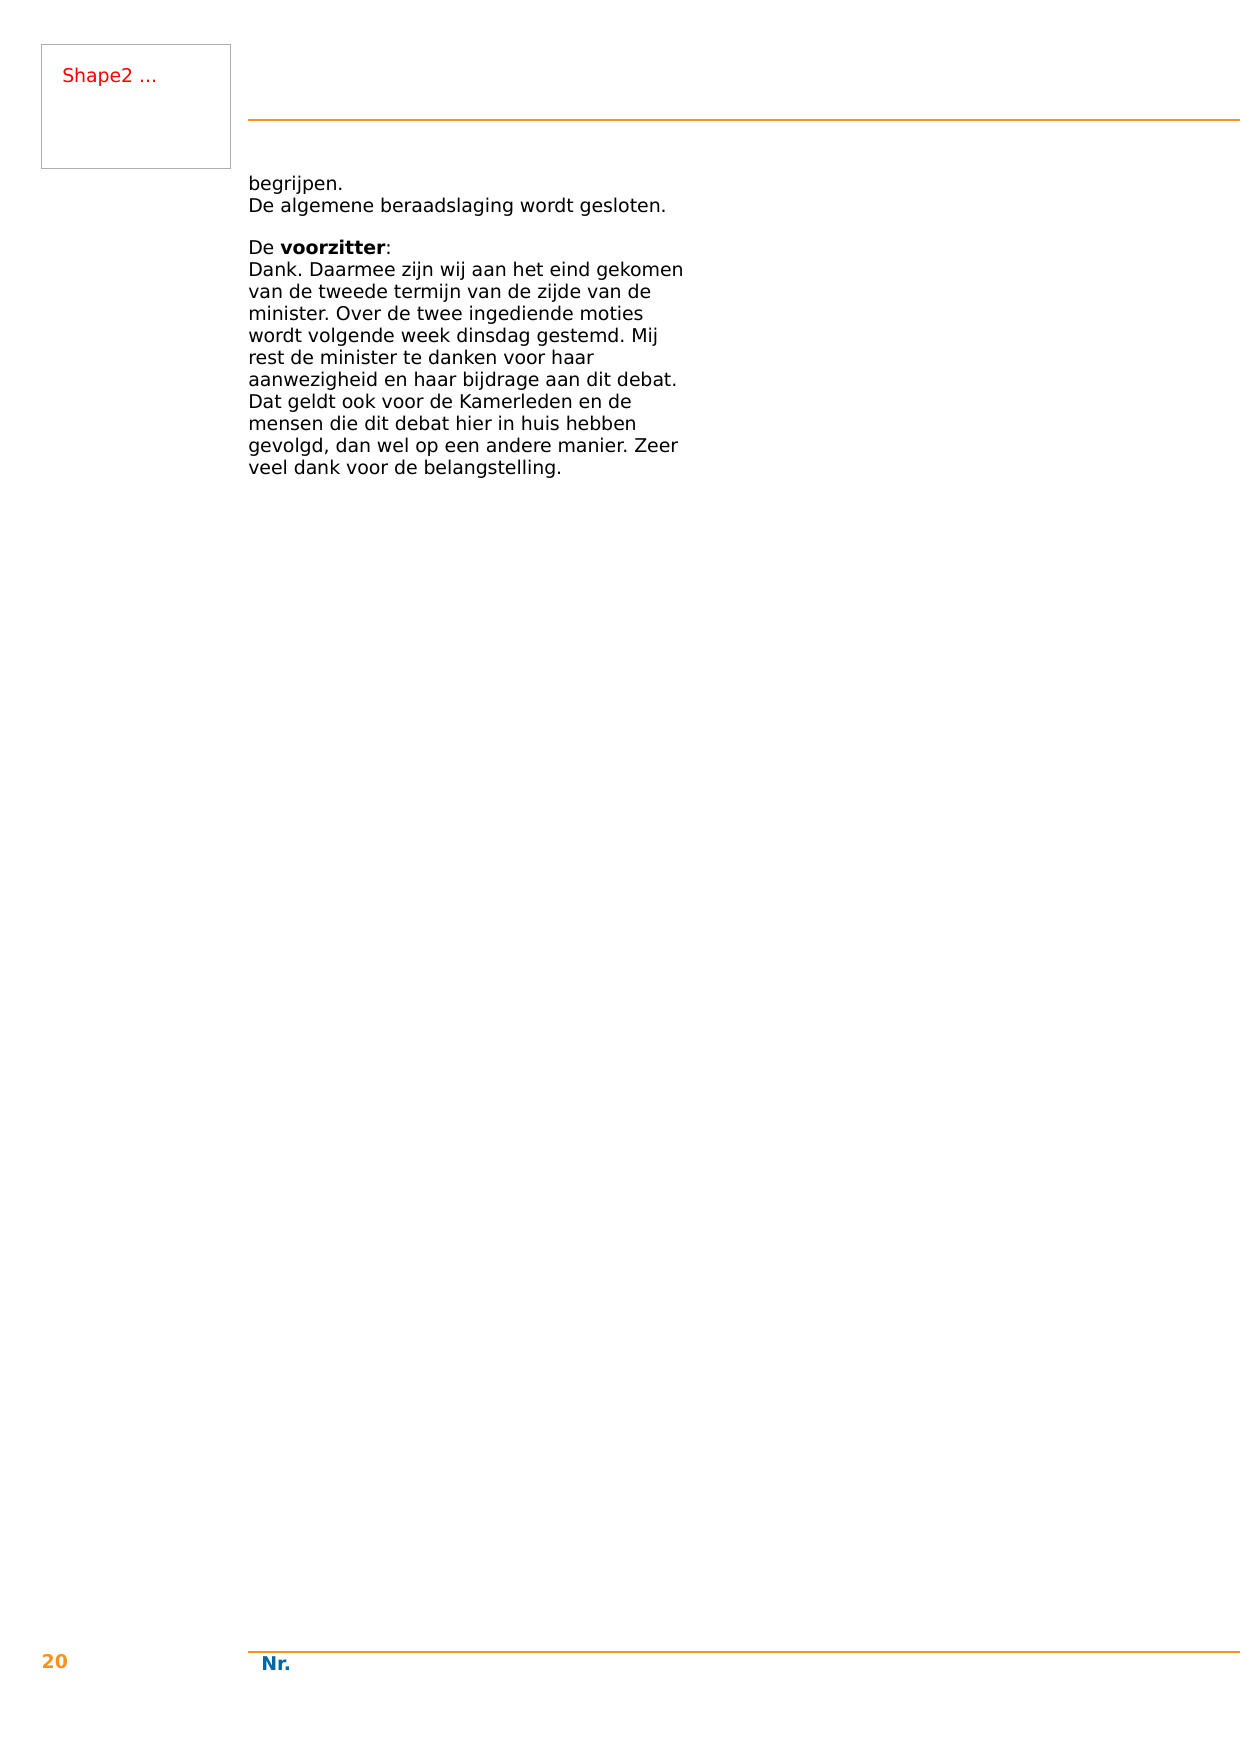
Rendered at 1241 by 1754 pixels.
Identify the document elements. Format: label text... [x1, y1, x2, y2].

text Dank. Daarmee zijn wij aan het eind gekomen van de tweede termijn van de zijde van de minister. Over de twee ingediende moties wordt volgende week dinsdag gestemd. Mij rest de minister te danken voor haar aanwezigheid en haar bijdrage aan dit debat. Dat geldt ook voor de Kamerleden en de mensen die dit debat hier in huis hebben gevolgd, dan wel op een andere manier. Zeer veel dank voor de belangstelling. [248, 259, 691, 478]
text begrijpen. [248, 173, 691, 195]
text De algemene beraadslaging wordt gesloten. [248, 195, 691, 217]
text De voorzitter: [248, 237, 691, 259]
